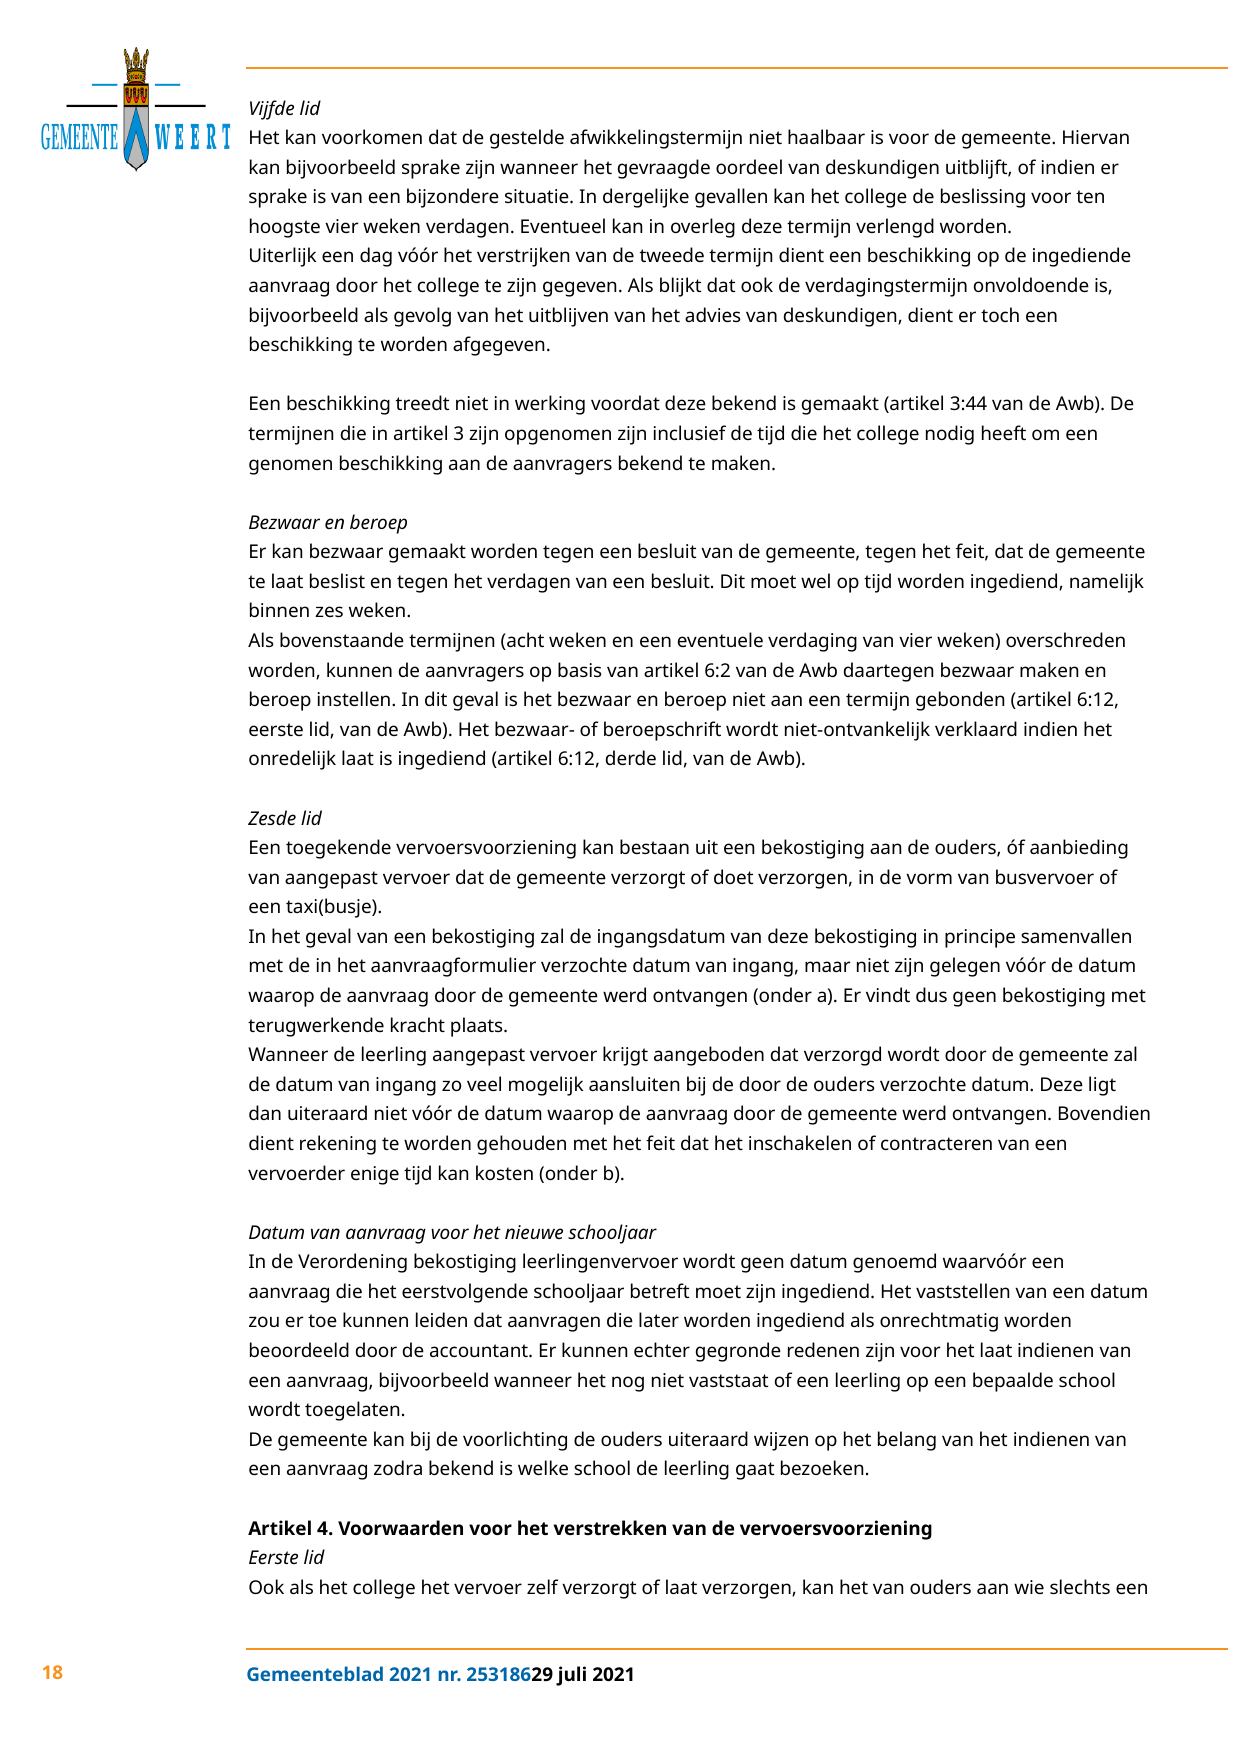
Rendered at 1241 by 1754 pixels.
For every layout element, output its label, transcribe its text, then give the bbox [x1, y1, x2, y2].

text Zesde lid [248, 805, 1152, 831]
text Artikel 4. Voorwaarden voor het verstrekken van de vervoersvoorziening [248, 1515, 1152, 1541]
text Uiterlijk een dag vóór het verstrijken van de tweede termijn dient een beschikking op de ingediende aanvraag door het college te zijn gegeven. Als blijkt dat ook de verdagingstermijn onvoldoende is, bijvoorbeeld als gevolg van het uitblijven van het advies van deskundigen, dient er toch een beschikking te worden afgegeven. [248, 243, 1152, 357]
text In het geval van een bekostiging zal de ingangsdatum van deze bekostiging in principe samenvallen met de in het aanvraagformulier verzochte datum van ingang, maar niet zijn gelegen vóór de datum waarop de aanvraag door de gemeente werd ontvangen (onder a). Er vindt dus geen bekostiging met terugwerkende kracht plaats. [248, 923, 1152, 1038]
text Vijfde lid [248, 95, 1152, 121]
picture [41, 47, 231, 172]
text Als bovenstaande termijnen (acht weken en een eventuele verdaging van vier weken) overschreden worden, kunnen de aanvragers op basis van artikel 6:2 van de Awb daartegen bezwaar maken en beroep instellen. In dit geval is het bezwaar en beroep niet aan een termijn gebonden (artikel 6:12, eerste lid, van de Awb). Het bezwaar- of beroepschrift wordt niet-ontvankelijk verklaard indien het onredelijk laat is ingediend (artikel 6:12, derde lid, van de Awb). [248, 627, 1152, 771]
text Het kan voorkomen dat de gestelde afwikkelingstermijn niet haalbaar is voor de gemeente. Hiervan kan bijvoorbeeld sprake zijn wanneer het gevraagde oordeel van deskundigen uitblijft, of indien er sprake is van een bijzondere situatie. In dergelijke gevallen kan het college de beslissing voor ten hoogste vier weken verdagen. Eventueel kan in overleg deze termijn verlengd worden. [248, 124, 1152, 239]
text Er kan bezwaar gemaakt worden tegen een besluit van de gemeente, tegen het feit, dat de gemeente te laat beslist en tegen het verdagen van een besluit. Dit moet wel op tijd worden ingediend, namelijk binnen zes weken. [248, 538, 1152, 623]
text Een toegekende vervoersvoorziening kan bestaan uit een bekostiging aan de ouders, óf aanbieding van aangepast vervoer dat de gemeente verzorgt of doet verzorgen, in de vorm van busvervoer of een taxi(busje). [248, 834, 1152, 919]
text Wanneer de leerling aangepast vervoer krijgt aangeboden dat verzorgd wordt door de gemeente zal de datum van ingang zo veel mogelijk aansluiten bij de door de ouders verzochte datum. Deze ligt dan uiteraard niet vóór de datum waarop de aanvraag door de gemeente werd ontvangen. Bovendien dient rekening te worden gehouden met het feit dat het inschakelen of contracteren van een vervoerder enige tijd kan kosten (onder b). [248, 1041, 1152, 1186]
text In de Verordening bekostiging leerlingenvervoer wordt geen datum genoemd waarvóór een aanvraag die het eerstvolgende schooljaar betreft moet zijn ingediend. Het vaststellen van een datum zou er toe kunnen leiden dat aanvragen die later worden ingediend als onrechtmatig worden beoordeeld door de accountant. Er kunnen echter gegronde redenen zijn voor het laat indienen van een aanvraag, bijvoorbeeld wanneer het nog niet vaststaat of een leerling op een bepaalde school wordt toegelaten. [248, 1248, 1152, 1422]
text De gemeente kan bij de voorlichting de ouders uiteraard wijzen op het belang van het indienen van een aanvraag zodra bekend is welke school de leerling gaat bezoeken. [248, 1426, 1152, 1481]
text Ook als het college het vervoer zelf verzorgt of laat verzorgen, kan het van ouders aan wie slechts een [248, 1574, 1152, 1600]
text Datum van aanvraag voor het nieuwe schooljaar [248, 1219, 1152, 1245]
text Een beschikking treedt niet in werking voordat deze bekend is gemaakt (artikel 3:44 van de Awb). De termijnen die in artikel 3 zijn opgenomen zijn inclusief de tijd die het college nodig heeft om een genomen beschikking aan de aanvragers bekend te maken. [248, 391, 1152, 476]
text Bezwaar en beroep [248, 509, 1152, 535]
text Eerste lid [248, 1544, 1152, 1570]
